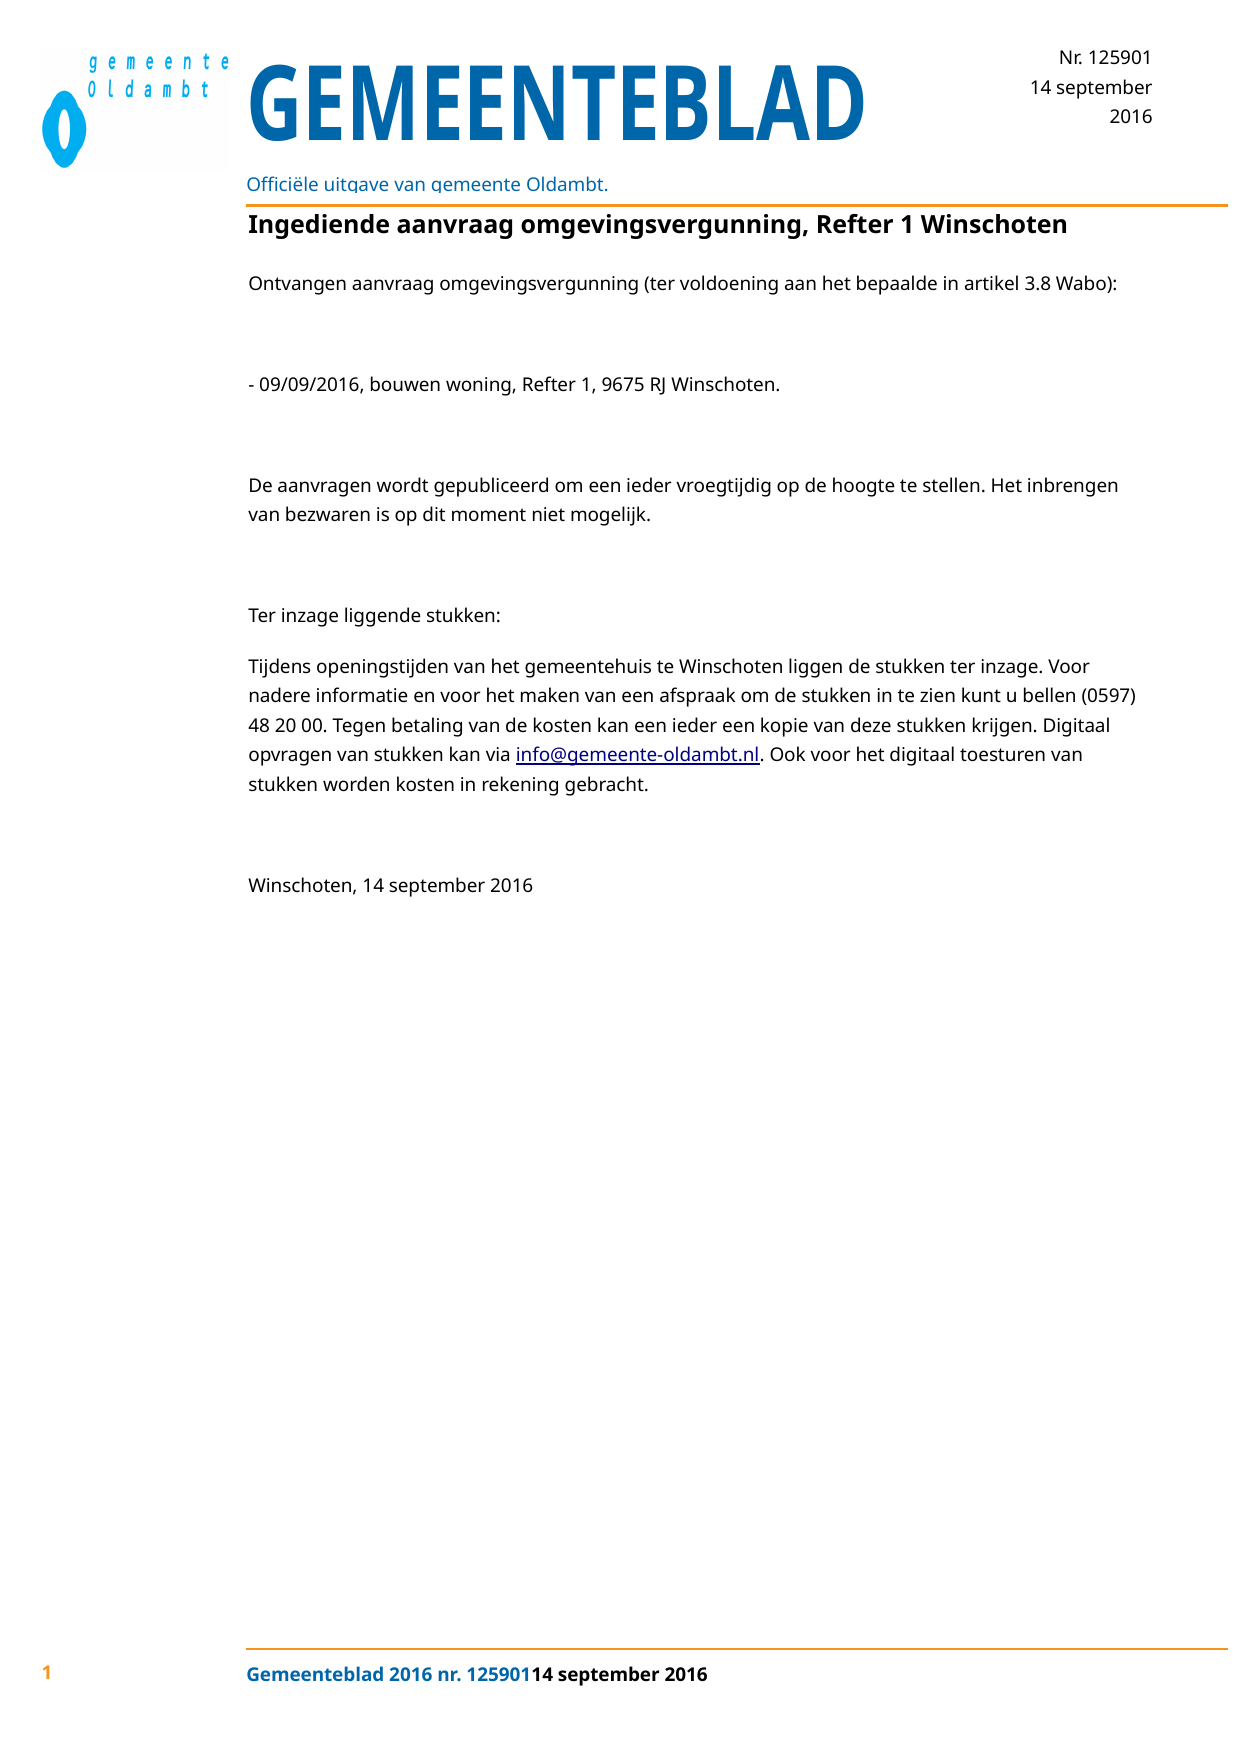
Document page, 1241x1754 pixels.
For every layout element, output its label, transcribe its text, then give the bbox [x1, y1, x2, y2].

text Winschoten, 14 september 2016 [248, 872, 1152, 898]
text Ter inzage liggende stukken: [248, 602, 1152, 628]
text Tijdens openingstijden van het gemeentehuis te Winschoten liggen de stukken ter inzage. Voor nadere informatie en voor het maken van een afspraak om de stukken in te zien kunt u bellen (0597) 48 20 00. Tegen betaling van de kosten kan een ieder een kopie van deze stukken krijgen. Digitaal opvragen van stukken kan via info@gemeente-oldambt.nl. Ook voor het digitaal toesturen van stukken worden kosten in rekening gebracht. [248, 653, 1152, 797]
text De aanvragen wordt gepubliceerd om een ieder vroegtijdig op de hoogte te stellen. Het inbrengen van bezwaren is op dit moment niet mogelijk. [248, 472, 1152, 527]
text - 09/09/2016, bouwen woning, Refter 1, 9675 RJ Winschoten. [248, 371, 1152, 397]
text Ontvangen aanvraag omgevingsvergunning (ter voldoening aan het bepaalde in artikel 3.8 Wabo): [248, 270, 1152, 296]
picture [41, 47, 231, 172]
text Ingediende aanvraag omgevingsvergunning, Refter 1 Winschoten [248, 207, 1152, 241]
